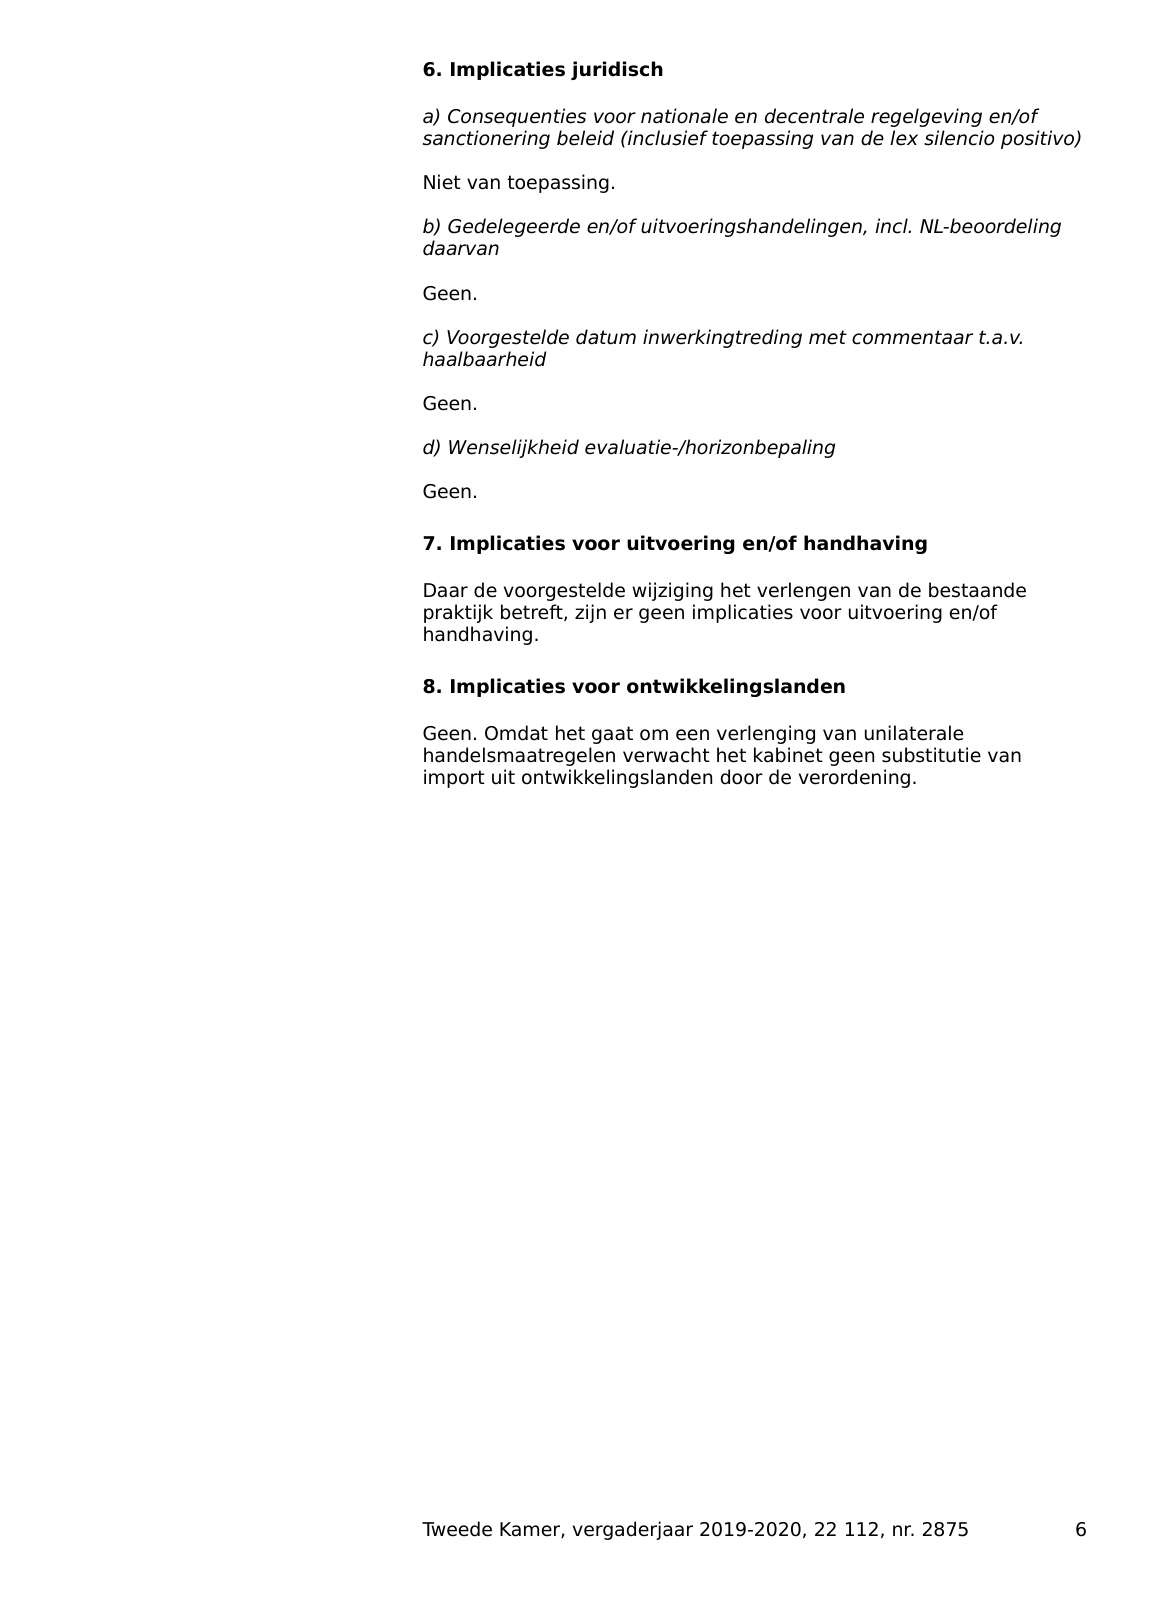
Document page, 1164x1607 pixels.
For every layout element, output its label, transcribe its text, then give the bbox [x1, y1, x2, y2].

subtitle 6. Implicaties juridisch [422, 59, 1087, 81]
subtitle a) Consequenties voor nationale en decentrale regelgeving en/of sanctionering beleid (inclusief toepassing van de lex silencio positivo) [422, 106, 1087, 150]
text Geen. [422, 393, 1087, 415]
subtitle d) Wenselijkheid evaluatie-/horizonbepaling [422, 437, 1087, 459]
subtitle 7. Implicaties voor uitvoering en/of handhaving [422, 533, 1087, 555]
subtitle c) Voorgestelde datum inwerkingtreding met commentaar t.a.v. haalbaarheid [422, 327, 1087, 371]
subtitle 8. Implicaties voor ontwikkelingslanden [422, 676, 1087, 698]
text Geen. Omdat het gaat om een verlenging van unilaterale handelsmaatregelen verwacht het kabinet geen substitutie van import uit ontwikkelingslanden door de verordening. [422, 723, 1087, 789]
text Geen. [422, 481, 1087, 503]
text Daar de voorgestelde wijziging het verlengen van de bestaande praktijk betreft, zijn er geen implicaties voor uitvoering en/of handhaving. [422, 580, 1087, 646]
text Geen. [422, 282, 1087, 304]
text Niet van toepassing. [422, 172, 1087, 194]
subtitle b) Gedelegeerde en/of uitvoeringshandelingen, incl. NL-beoordeling daarvan [422, 216, 1087, 260]
